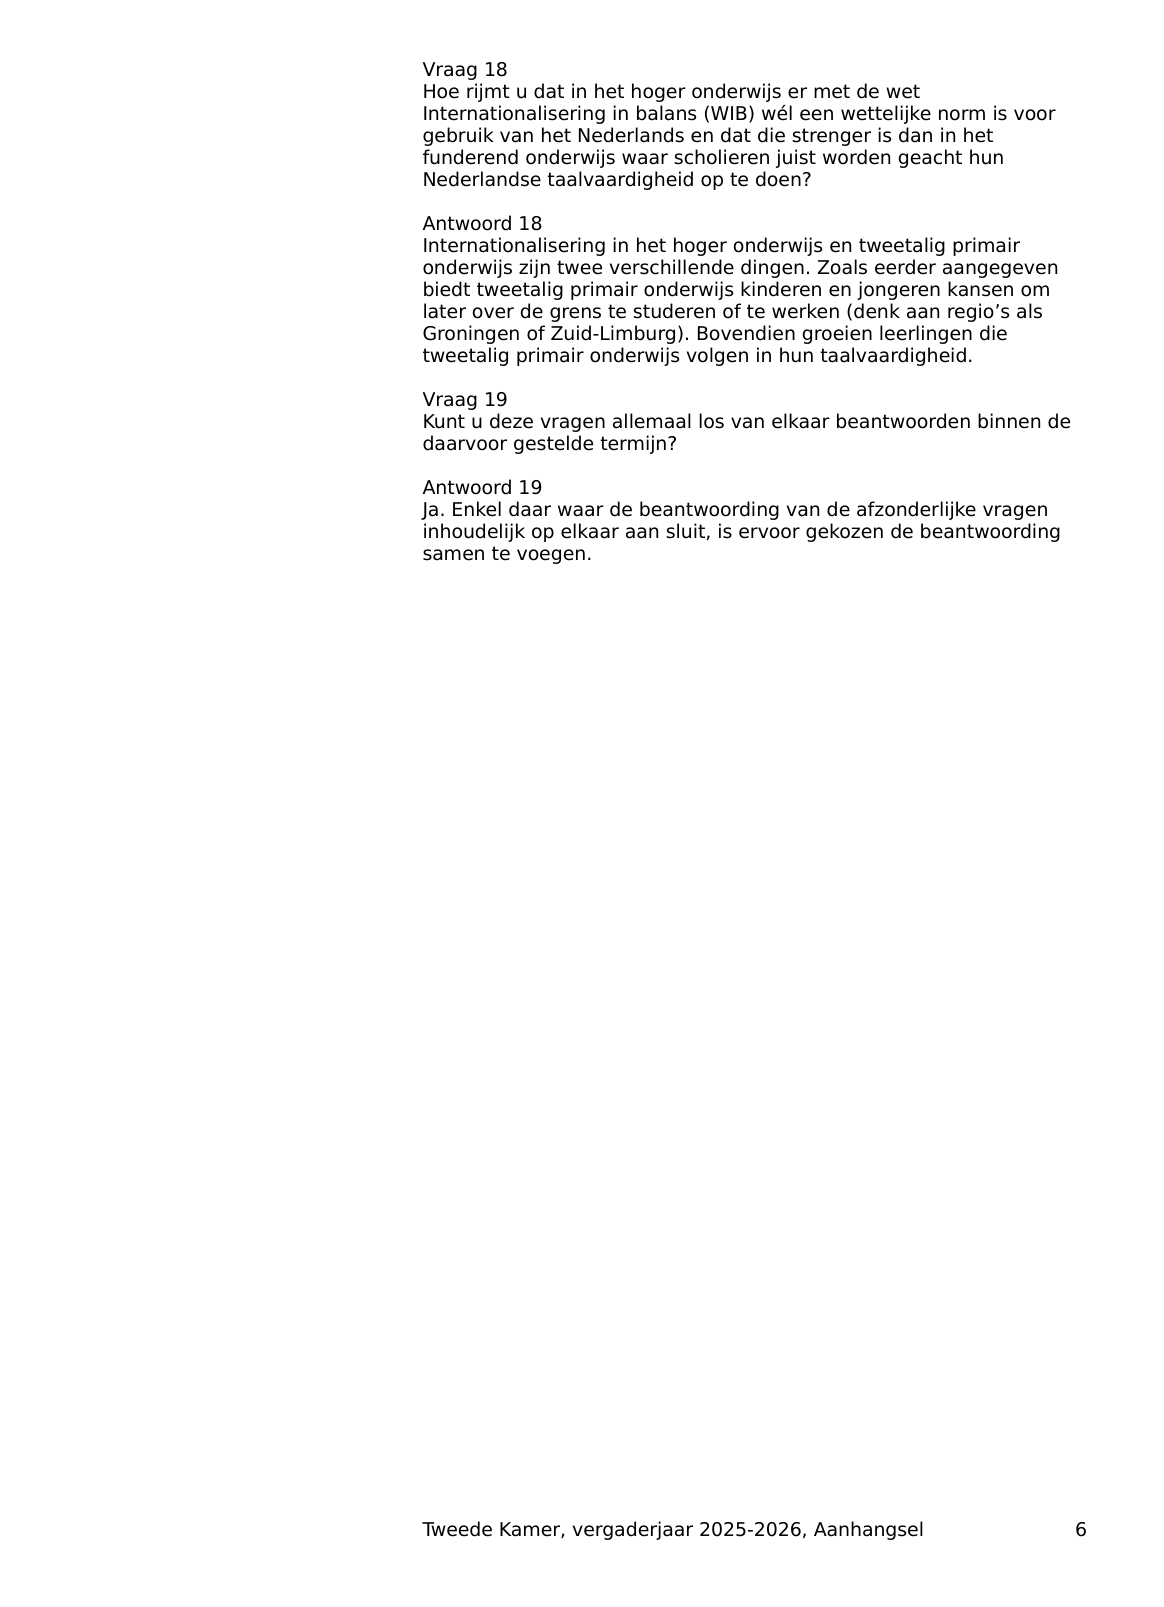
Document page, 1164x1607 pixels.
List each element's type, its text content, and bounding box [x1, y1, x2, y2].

text Vraag 19 [422, 389, 1087, 411]
text Antwoord 18 [422, 213, 1087, 235]
text Ja. Enkel daar waar de beantwoording van de afzonderlijke vragen inhoudelijk op elkaar aan sluit, is ervoor gekozen de beantwoording samen te voegen. [422, 499, 1087, 565]
text Vraag 18 [422, 59, 1087, 81]
text Internationalisering in het hoger onderwijs en tweetalig primair onderwijs zijn twee verschillende dingen. Zoals eerder aangegeven biedt tweetalig primair onderwijs kinderen en jongeren kansen om later over de grens te studeren of te werken (denk aan regio’s als Groningen of Zuid-Limburg). Bovendien groeien leerlingen die tweetalig primair onderwijs volgen in hun taalvaardigheid. [422, 235, 1087, 367]
text Antwoord 19 [422, 477, 1087, 499]
text Hoe rijmt u dat in het hoger onderwijs er met de wet Internationalisering in balans (WIB) wél een wettelijke norm is voor gebruik van het Nederlands en dat die strenger is dan in het funderend onderwijs waar scholieren juist worden geacht hun Nederlandse taalvaardigheid op te doen? [422, 81, 1087, 191]
text Kunt u deze vragen allemaal los van elkaar beantwoorden binnen de daarvoor gestelde termijn? [422, 411, 1087, 455]
